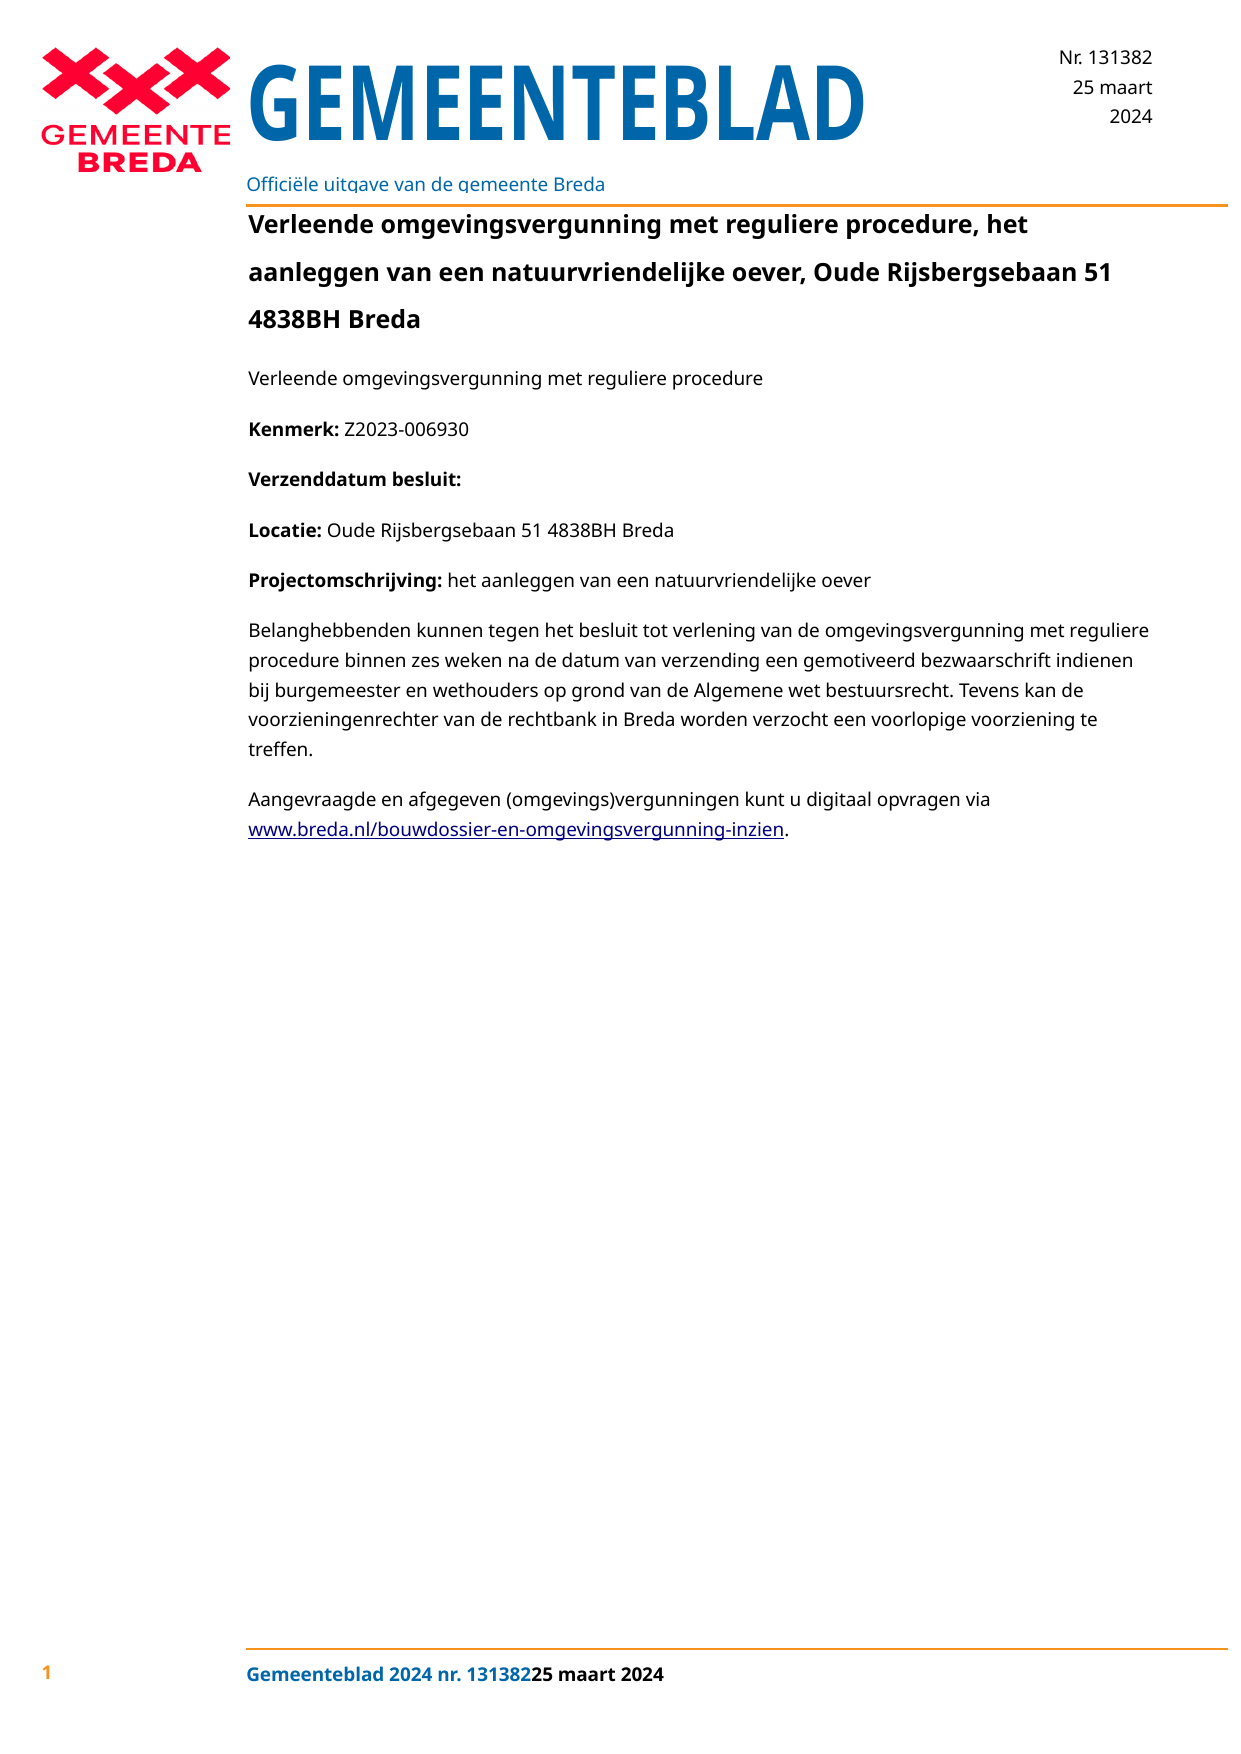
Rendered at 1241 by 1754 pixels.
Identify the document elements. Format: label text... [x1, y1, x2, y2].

text Verleende omgevingsvergunning met reguliere procedure [248, 366, 1152, 391]
text Locatie: Oude Rijsbergsebaan 51 4838BH Breda [248, 517, 1152, 542]
text Projectomschrijving: het aanleggen van een natuurvriendelijke oever [248, 567, 1152, 593]
text Kenmerk: Z2023-006930 [248, 416, 1152, 442]
picture [41, 47, 231, 172]
text Aangevraagde en afgegeven (omgevings)vergunningen kunt u digitaal opvragen via www.breda.nl/bouwdossier-en-omgevingsvergunning-inzien. [248, 786, 1152, 842]
text Verzenddatum besluit: [248, 466, 1152, 492]
text Belanghebbenden kunnen tegen het besluit tot verlening van de omgevingsvergunning met reguliere procedure binnen zes weken na de datum van verzending een gemotiveerd bezwaarschrift indienen bij burgemeester en wethouders op grond van de Algemene wet bestuursrecht. Tevens kan de voorzieningenrechter van de rechtbank in Breda worden verzocht een voorlopige voorziening te treffen. [248, 618, 1152, 762]
text Verleende omgevingsvergunning met reguliere procedure, het aanleggen van een natuurvriendelijke oever, Oude Rijsbergsebaan 51 4838BH Breda [248, 207, 1152, 336]
